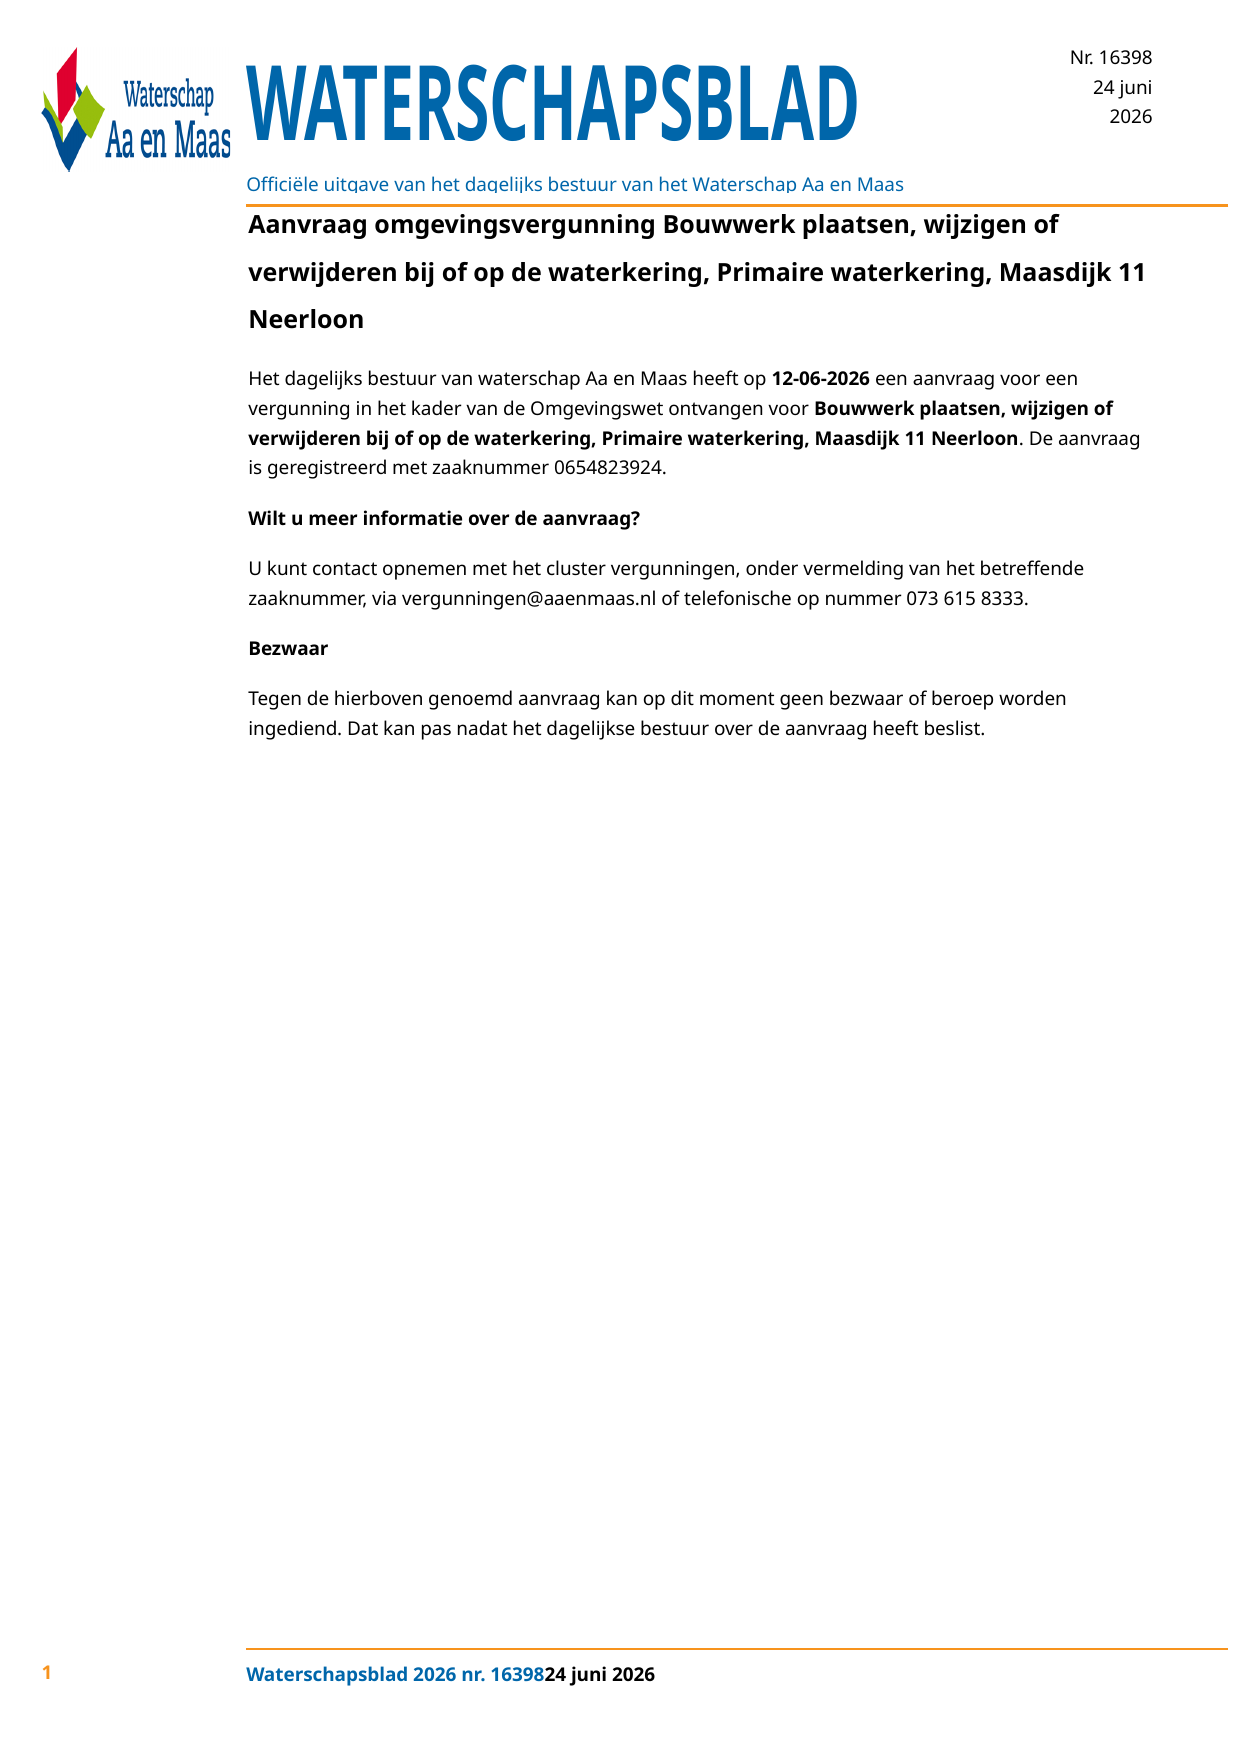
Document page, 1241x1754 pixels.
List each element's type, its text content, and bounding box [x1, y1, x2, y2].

text Bezwaar [248, 635, 1152, 661]
text Tegen de hierboven genoemd aanvraag kan op dit moment geen bezwaar of beroep worden ingediend. Dat kan pas nadat het dagelijkse bestuur over de aanvraag heeft beslist. [248, 686, 1152, 741]
text Het dagelijks bestuur van waterschap Aa en Maas heeft op 12-06-2026 een aanvraag voor een vergunning in het kader van de Omgevingswet ontvangen voor Bouwwerk plaatsen, wijzigen of verwijderen bij of op de waterkering, Primaire waterkering, Maasdijk 11 Neerloon. De aanvraag is geregistreerd met zaaknummer 0654823924. [248, 366, 1152, 480]
text Wilt u meer informatie over de aanvraag? [248, 505, 1152, 530]
text Aanvraag omgevingsvergunning Bouwwerk plaatsen, wijzigen of verwijderen bij of op de waterkering, Primaire waterkering, Maasdijk 11 Neerloon [248, 207, 1152, 336]
picture [41, 47, 231, 172]
text U kunt contact opnemen met het cluster vergunningen, onder vermelding van het betreffende zaaknummer, via vergunningen@aaenmaas.nl of telefonische op nummer 073 615 8333. [248, 555, 1152, 610]
